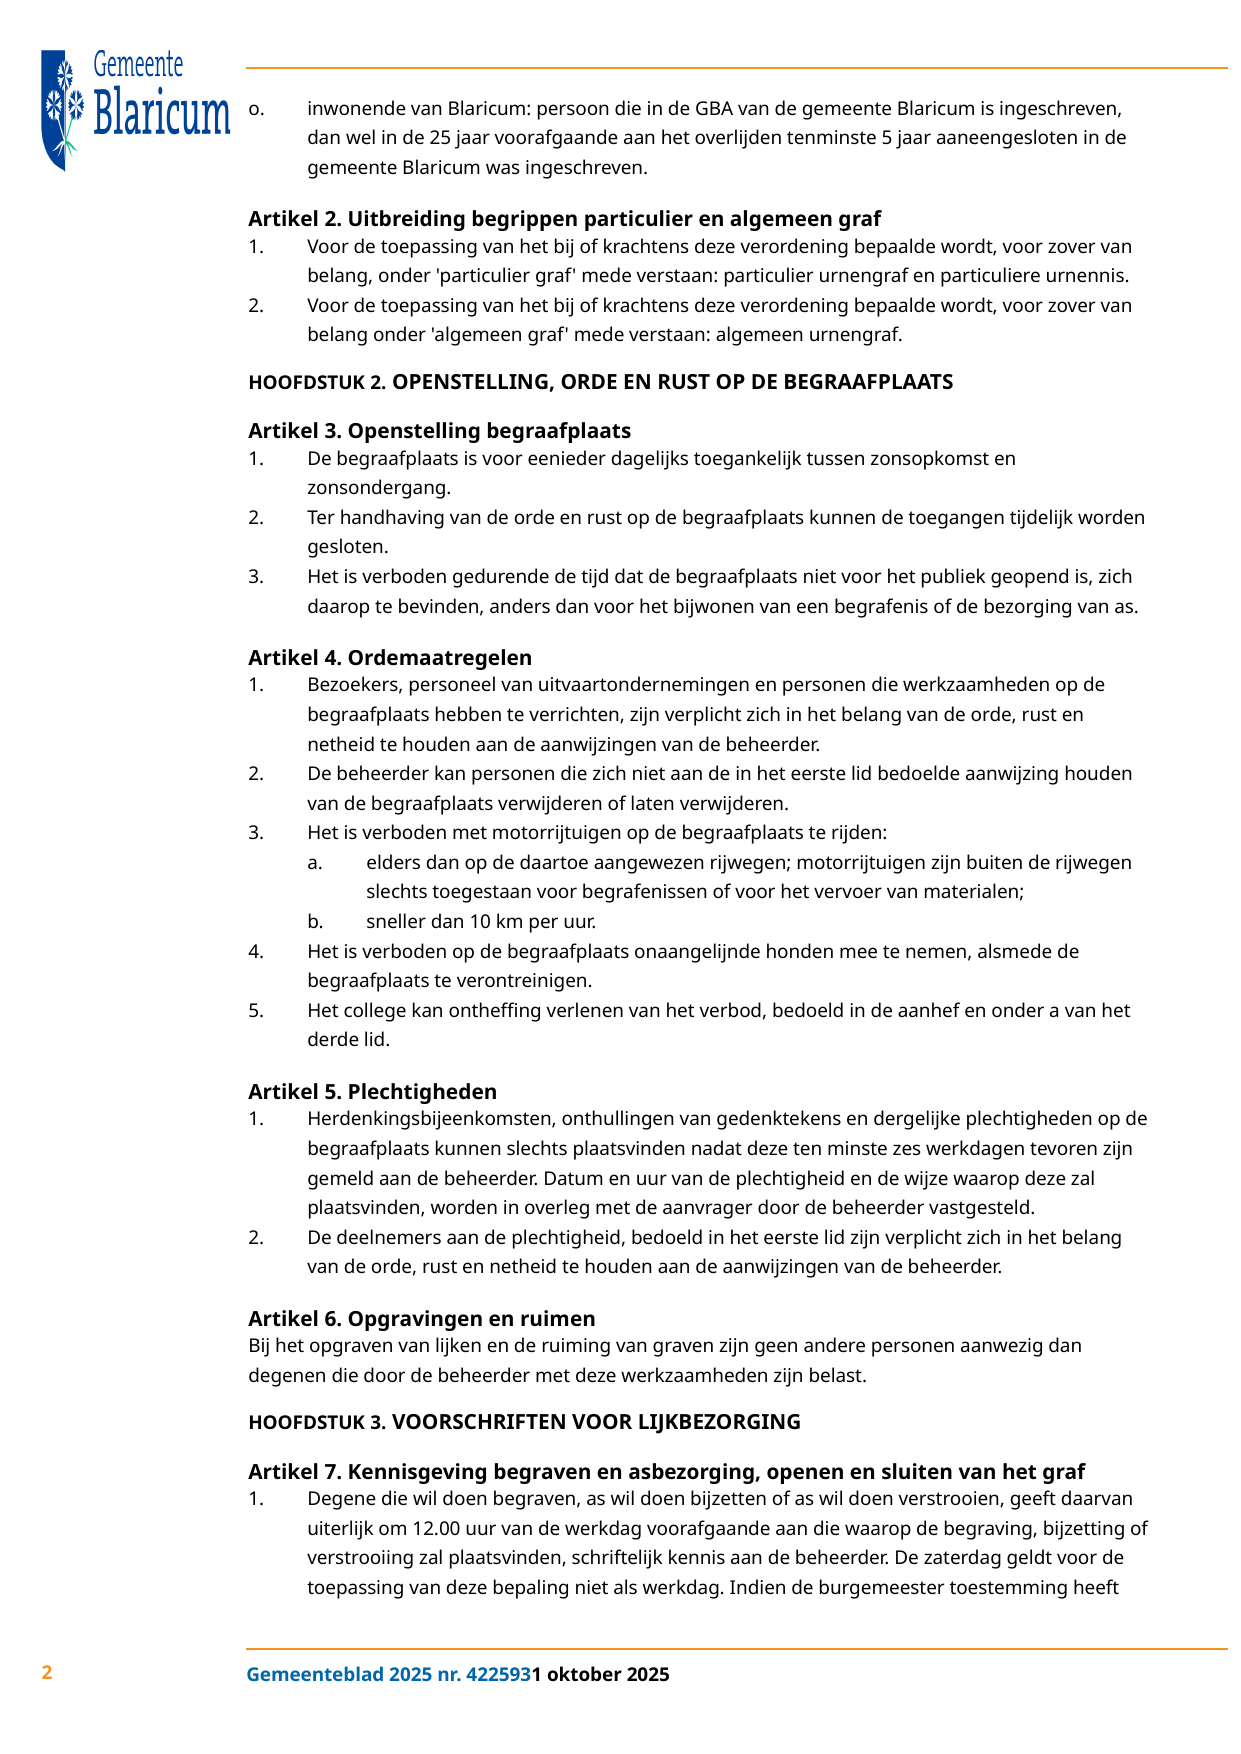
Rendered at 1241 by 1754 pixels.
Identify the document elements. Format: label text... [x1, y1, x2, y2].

picture [41, 47, 231, 172]
text HOOFDSTUK 3. VOORSCHRIFTEN VOOR LIJKBEZORGING [248, 1407, 1152, 1436]
list De deelnemers aan de plechtigheid, bedoeld in het eerste lid zijn verplicht zich in het belang van de orde, rust en netheid te houden aan de aanwijzingen van de beheerder. [248, 1224, 1152, 1279]
text Artikel 3. Openstelling begraafplaats [248, 416, 1152, 445]
text HOOFDSTUK 2. OPENSTELLING, ORDE EN RUST OP DE BEGRAAFPLAATS [248, 367, 1152, 396]
text Bij het opgraven van lijken en de ruiming van graven zijn geen andere personen aanwezig dan degenen die door de beheerder met deze werkzaamheden zijn belast. [248, 1332, 1152, 1388]
list Voor de toepassing van het bij of krachtens deze verordening bepaalde wordt, voor zover van belang, onder 'particulier graf' mede verstaan: particulier urnengraf en particuliere urnennis. [248, 233, 1152, 288]
list Bezoekers, personeel van uitvaartondernemingen en personen die werkzaamheden op de begraafplaats hebben te verrichten, zijn verplicht zich in het belang van de orde, rust en netheid te houden aan de aanwijzingen van de beheerder. [248, 672, 1152, 757]
list inwonende van Blaricum: persoon die in de GBA van de gemeente Blaricum is ingeschreven, dan wel in de 25 jaar voorafgaande aan het overlijden tenminste 5 jaar aaneengesloten in de gemeente Blaricum was ingeschreven. [248, 95, 1152, 180]
list De beheerder kan personen die zich niet aan de in het eerste lid bedoelde aanwijzing houden van de begraafplaats verwijderen of laten verwijderen. [248, 760, 1152, 816]
list Het is verboden op de begraafplaats onaangelijnde honden mee te nemen, alsmede de begraafplaats te verontreinigen. [248, 938, 1152, 993]
list Het is verboden met motorrijtuigen op de begraafplaats te rijden: [248, 819, 1152, 845]
list elders dan op de daartoe aangewezen rijwegen; motorrijtuigen zijn buiten de rijwegen slechts toegestaan voor begrafenissen of voor het vervoer van materialen; [307, 849, 1152, 904]
text Artikel 6. Opgravingen en ruimen [248, 1304, 1152, 1332]
list De begraafplaats is voor eenieder dagelijks toegankelijk tussen zonsopkomst en zonsondergang. [248, 445, 1152, 500]
text Artikel 5. Plechtigheden [248, 1077, 1152, 1106]
list Voor de toepassing van het bij of krachtens deze verordening bepaalde wordt, voor zover van belang onder 'algemeen graf' mede verstaan: algemeen urnengraf. [248, 292, 1152, 347]
list Ter handhaving van de orde en rust op de begraafplaats kunnen de toegangen tijdelijk worden gesloten. [248, 504, 1152, 559]
list Degene die wil doen begraven, as wil doen bijzetten of as wil doen verstrooien, geeft daarvan uiterlijk om 12.00 uur van de werkdag voorafgaande aan die waarop de begraving, bijzetting of verstrooiing zal plaatsvinden, schriftelijk kennis aan de beheerder. De zaterdag geldt voor de toepassing van deze bepaling niet als werkdag. Indien de burgemeester toestemming heeft [248, 1485, 1152, 1600]
text Artikel 4. Ordemaatregelen [248, 643, 1152, 672]
text Artikel 2. Uitbreiding begrippen particulier en algemeen graf [248, 204, 1152, 233]
text Artikel 7. Kennisgeving begraven en asbezorging, openen en sluiten van het graf [248, 1457, 1152, 1485]
list Het college kan ontheffing verlenen van het verbod, bedoeld in de aanhef en onder a van het derde lid. [248, 997, 1152, 1052]
list Het is verboden gedurende de tijd dat de begraafplaats niet voor het publiek geopend is, zich daarop te bevinden, anders dan voor het bijwonen van een begrafenis of de bezorging van as. [248, 563, 1152, 618]
list Herdenkingsbijeenkomsten, onthullingen van gedenktekens en dergelijke plechtigheden op de begraafplaats kunnen slechts plaatsvinden nadat deze ten minste zes werkdagen tevoren zijn gemeld aan de beheerder. Datum en uur van de plechtigheid en de wijze waarop deze zal plaatsvinden, worden in overleg met de aanvrager door de beheerder vastgesteld. [248, 1106, 1152, 1220]
list sneller dan 10 km per uur. [307, 908, 1152, 934]
